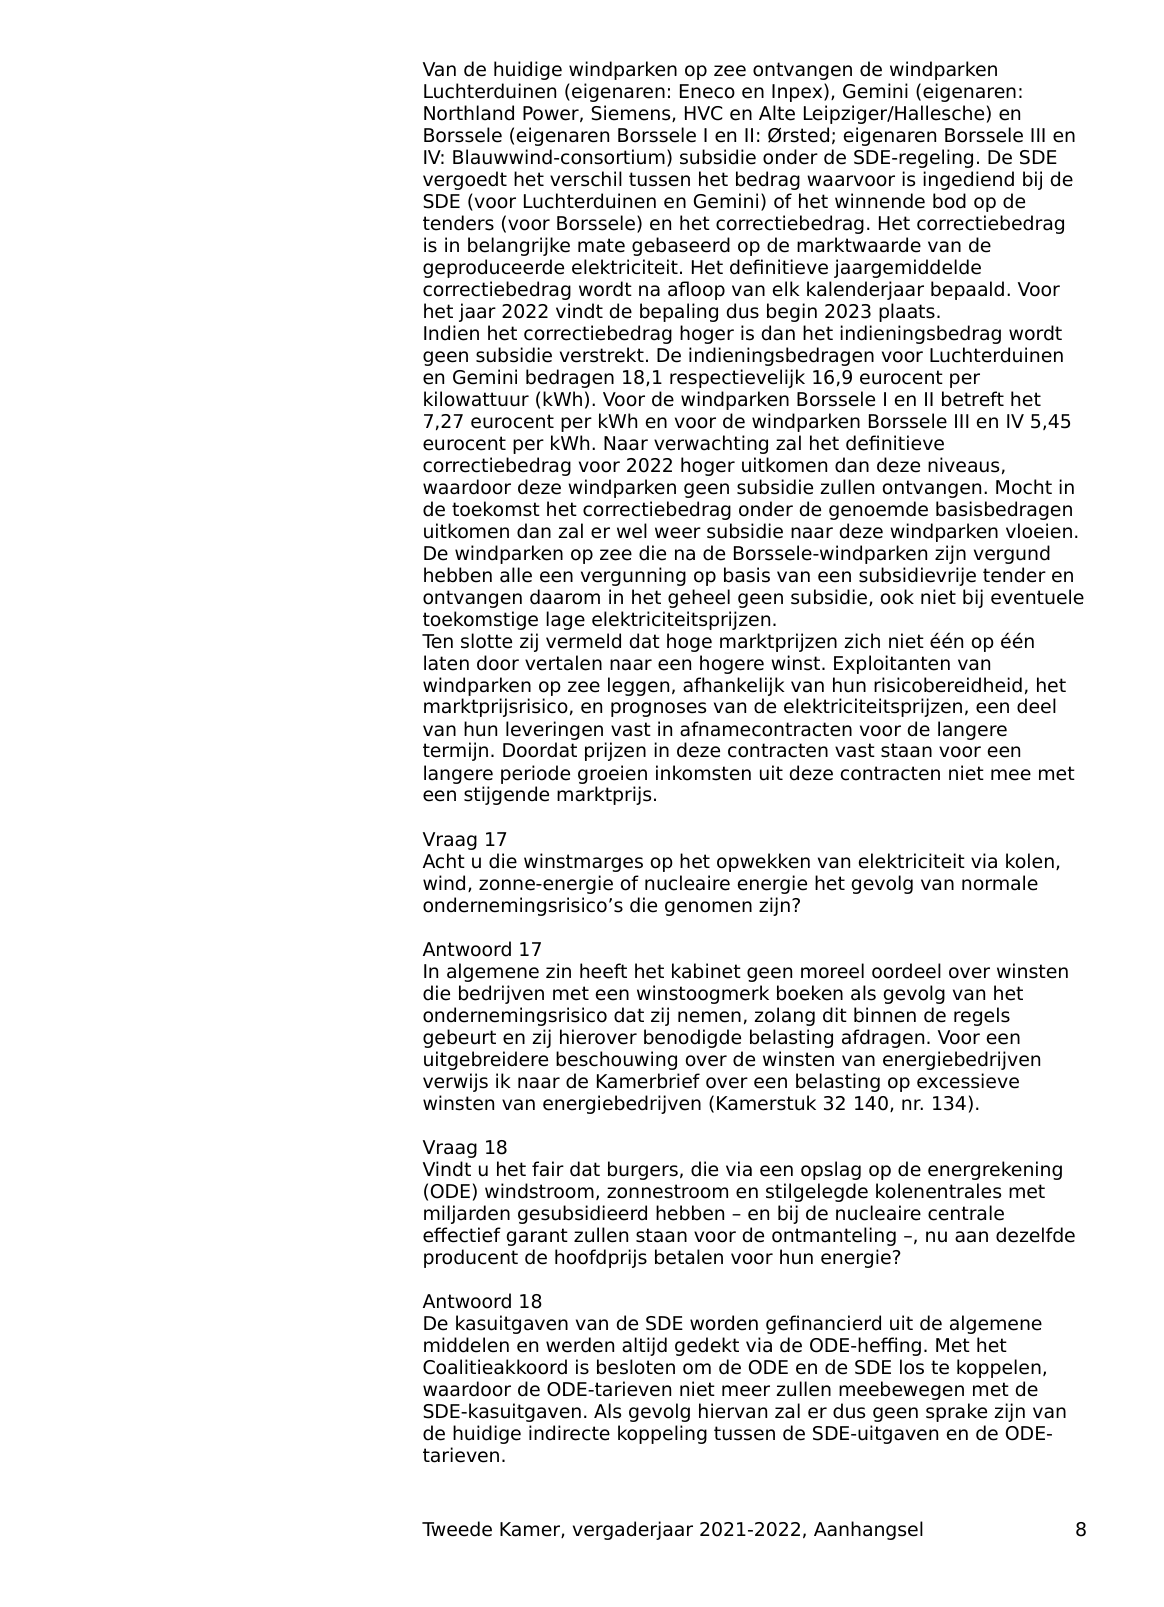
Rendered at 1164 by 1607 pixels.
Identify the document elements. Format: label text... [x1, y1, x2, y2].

text Van de huidige windparken op zee ontvangen de windparken Luchterduinen (eigenaren: Eneco en Inpex), Gemini (eigenaren: Northland Power, Siemens, HVC en Alte Leipziger/Hallesche) en Borssele (eigenaren Borssele I en II: Ørsted; eigenaren Borssele III en IV: Blauwwind-consortium) subsidie onder de SDE-regeling. De SDE vergoedt het verschil tussen het bedrag waarvoor is ingediend bij de SDE (voor Luchterduinen en Gemini) of het winnende bod op de tenders (voor Borssele) en het correctiebedrag. Het correctiebedrag is in belangrijke mate gebaseerd op de marktwaarde van de geproduceerde elektriciteit. Het definitieve jaargemiddelde correctiebedrag wordt na afloop van elk kalenderjaar bepaald. Voor het jaar 2022 vindt de bepaling dus begin 2023 plaats. [422, 59, 1087, 323]
text Vraag 17 [422, 828, 1087, 851]
text Antwoord 17 [422, 939, 1087, 961]
text Ten slotte zij vermeld dat hoge marktprijzen zich niet één op één laten door vertalen naar een hogere winst. Exploitanten van windparken op zee leggen, afhankelijk van hun risicobereidheid, het marktprijsrisico, en prognoses van de elektriciteitsprijzen, een deel van hun leveringen vast in afnamecontracten voor de langere termijn. Doordat prijzen in deze contracten vast staan voor een langere periode groeien inkomsten uit deze contracten niet mee met een stijgende marktprijs. [422, 631, 1087, 806]
text Antwoord 18 [422, 1291, 1087, 1313]
text Acht u die winstmarges op het opwekken van elektriciteit via kolen, wind, zonne-energie of nucleaire energie het gevolg van normale ondernemingsrisico’s die genomen zijn? [422, 851, 1087, 916]
text In algemene zin heeft het kabinet geen moreel oordeel over winsten die bedrijven met een winstoogmerk boeken als gevolg van het ondernemingsrisico dat zij nemen, zolang dit binnen de regels gebeurt en zij hierover benodigde belasting afdragen. Voor een uitgebreidere beschouwing over de winsten van energiebedrijven verwijs ik naar de Kamerbrief over een belasting op excessieve winsten van energiebedrijven (Kamerstuk 32 140, nr. 134). [422, 961, 1087, 1114]
text De kasuitgaven van de SDE worden gefinancierd uit de algemene middelen en werden altijd gedekt via de ODE-heffing. Met het Coalitieakkoord is besloten om de ODE en de SDE los te koppelen, waardoor de ODE-tarieven niet meer zullen meebewegen met de SDE-kasuitgaven. Als gevolg hiervan zal er dus geen sprake zijn van de huidige indirecte koppeling tussen de SDE-uitgaven en de ODE-tarieven. [422, 1313, 1087, 1467]
text Indien het correctiebedrag hoger is dan het indieningsbedrag wordt geen subsidie verstrekt. De indieningsbedragen voor Luchterduinen en Gemini bedragen 18,1 respectievelijk 16,9 eurocent per kilowattuur (kWh). Voor de windparken Borssele I en II betreft het 7,27 eurocent per kWh en voor de windparken Borssele III en IV 5,45 eurocent per kWh. Naar verwachting zal het definitieve correctiebedrag voor 2022 hoger uitkomen dan deze niveaus, waardoor deze windparken geen subsidie zullen ontvangen. Mocht in de toekomst het correctiebedrag onder de genoemde basisbedragen uitkomen dan zal er wel weer subsidie naar deze windparken vloeien. De windparken op zee die na de Borssele-windparken zijn vergund hebben alle een vergunning op basis van een subsidievrije tender en ontvangen daarom in het geheel geen subsidie, ook niet bij eventuele toekomstige lage elektriciteitsprijzen. [422, 323, 1087, 631]
text Vraag 18 [422, 1137, 1087, 1159]
text Vindt u het fair dat burgers, die via een opslag op de energrekening (ODE) windstroom, zonnestroom en stilgelegde kolenentrales met miljarden gesubsidieerd hebben – en bij de nucleaire centrale effectief garant zullen staan voor de ontmanteling –, nu aan dezelfde producent de hoofdprijs betalen voor hun energie? [422, 1159, 1087, 1268]
